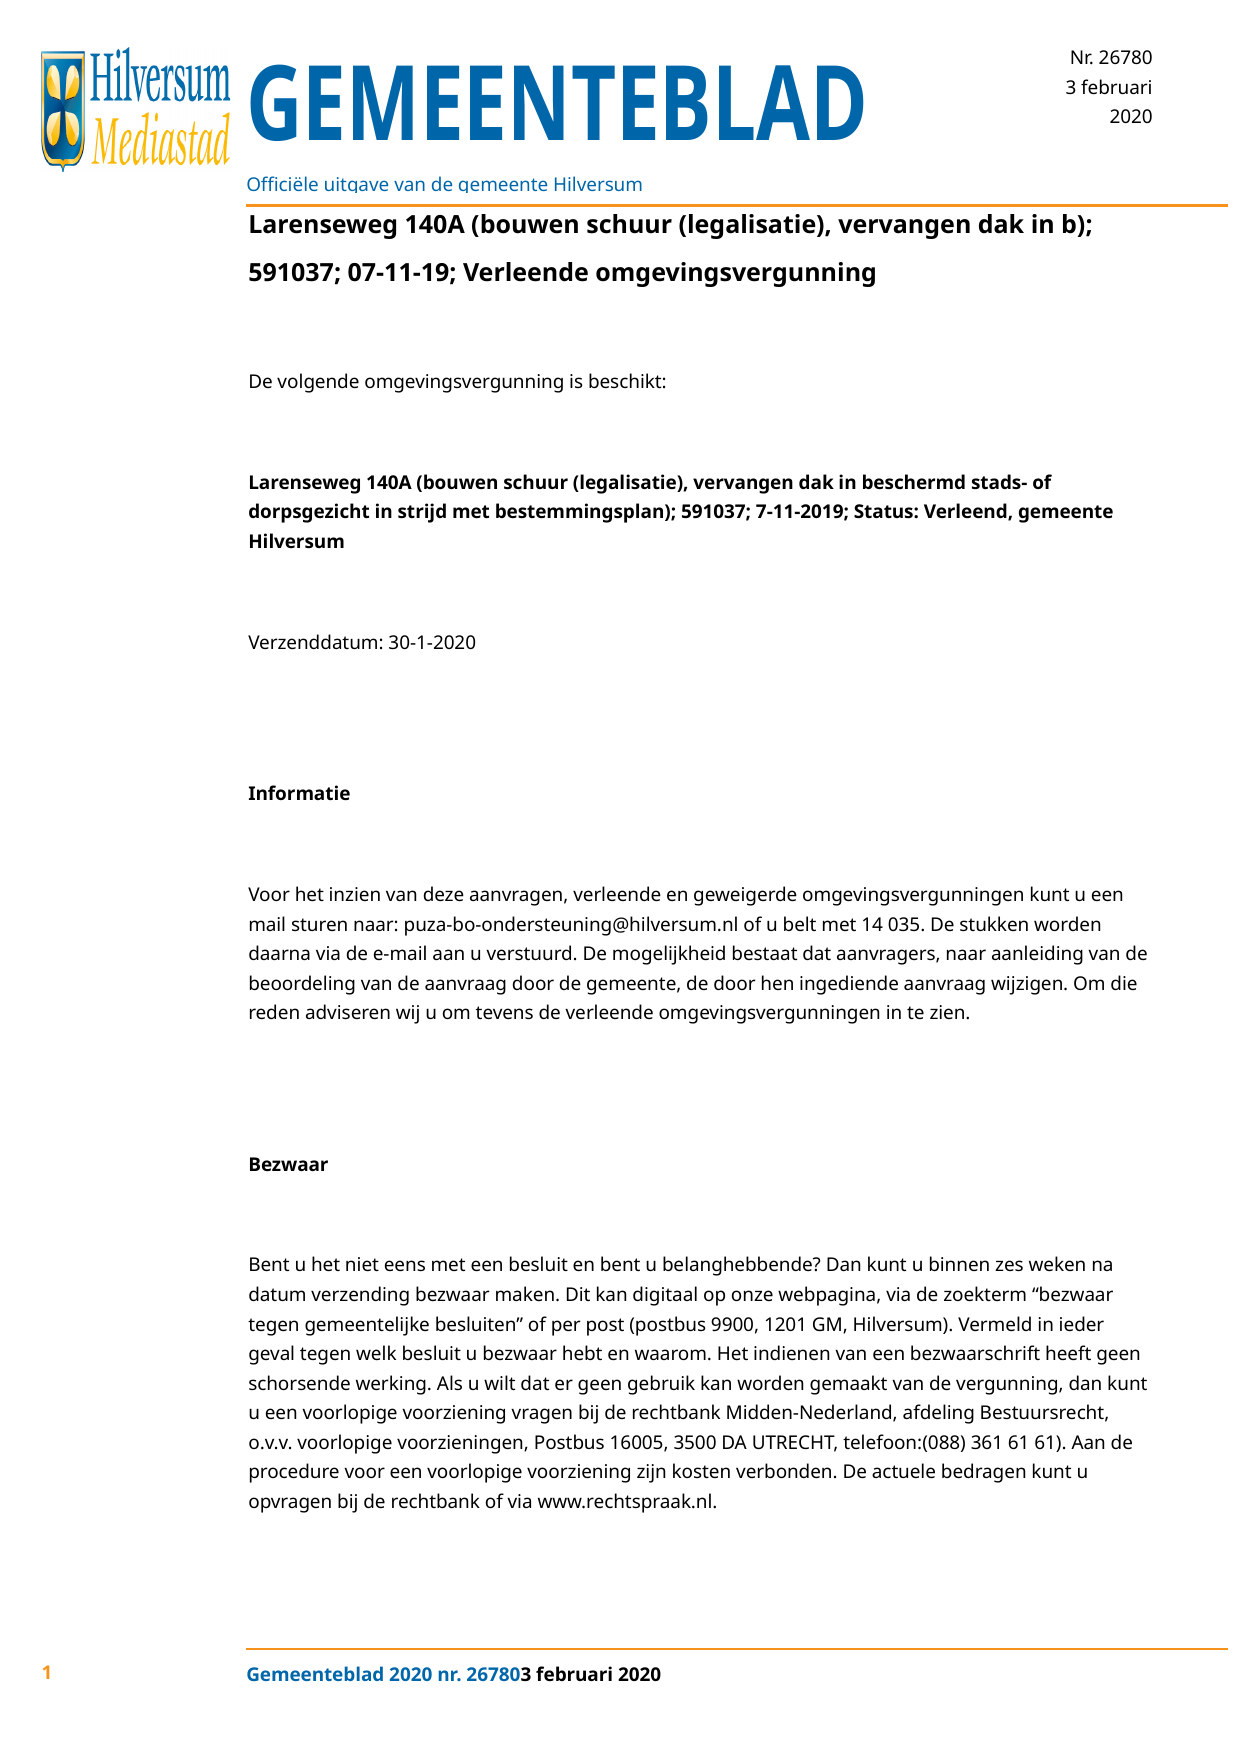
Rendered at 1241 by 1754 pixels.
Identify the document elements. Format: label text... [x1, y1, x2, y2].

picture [41, 47, 231, 172]
text Bent u het niet eens met een besluit en bent u belanghebbende? Dan kunt u binnen zes weken na datum verzending bezwaar maken. Dit kan digitaal op onze webpagina, via de zoekterm “bezwaar tegen gemeentelijke besluiten” of per post (postbus 9900, 1201 GM, Hilversum). Vermeld in ieder geval tegen welk besluit u bezwaar hebt en waarom. Het indienen van een bezwaarschrift heeft geen schorsende werking. Als u wilt dat er geen gebruik kan worden gemaakt van de vergunning, dan kunt u een voorlopige voorziening vragen bij de rechtbank Midden-Nederland, afdeling Bestuursrecht, o.v.v. voorlopige voorzieningen, Postbus 16005, 3500 DA UTRECHT, telefoon:(088) 361 61 61). Aan de procedure voor een voorlopige voorziening zijn kosten verbonden. De actuele bedragen kunt u opvragen bij de rechtbank of via www.rechtspraak.nl. [248, 1252, 1152, 1514]
text Larenseweg 140A (bouwen schuur (legalisatie), vervangen dak in b); 591037; 07-11-19; Verleende omgevingsvergunning [248, 207, 1152, 288]
text Bezwaar [248, 1151, 1152, 1177]
text Larenseweg 140A (bouwen schuur (legalisatie), vervangen dak in beschermd stads- of dorpsgezicht in strijd met bestemmingsplan); 591037; 7-11-2019; Status: Verleend, gemeente Hilversum [248, 469, 1152, 554]
text De volgende omgevingsvergunning is beschikt: [248, 368, 1152, 394]
text Informatie [248, 780, 1152, 806]
text Voor het inzien van deze aanvragen, verleende en geweigerde omgevingsvergunningen kunt u een mail sturen naar: puza-bo-ondersteuning@hilversum.nl of u belt met 14 035. De stukken worden daarna via de e-mail aan u verstuurd. De mogelijkheid bestaat dat aanvragers, naar aanleiding van de beoordeling van de aanvraag door de gemeente, de door hen ingediende aanvraag wijzigen. Om die reden adviseren wij u om tevens de verleende omgevingsvergunningen in te zien. [248, 881, 1152, 1025]
text Verzenddatum: 30-1-2020 [248, 629, 1152, 655]
